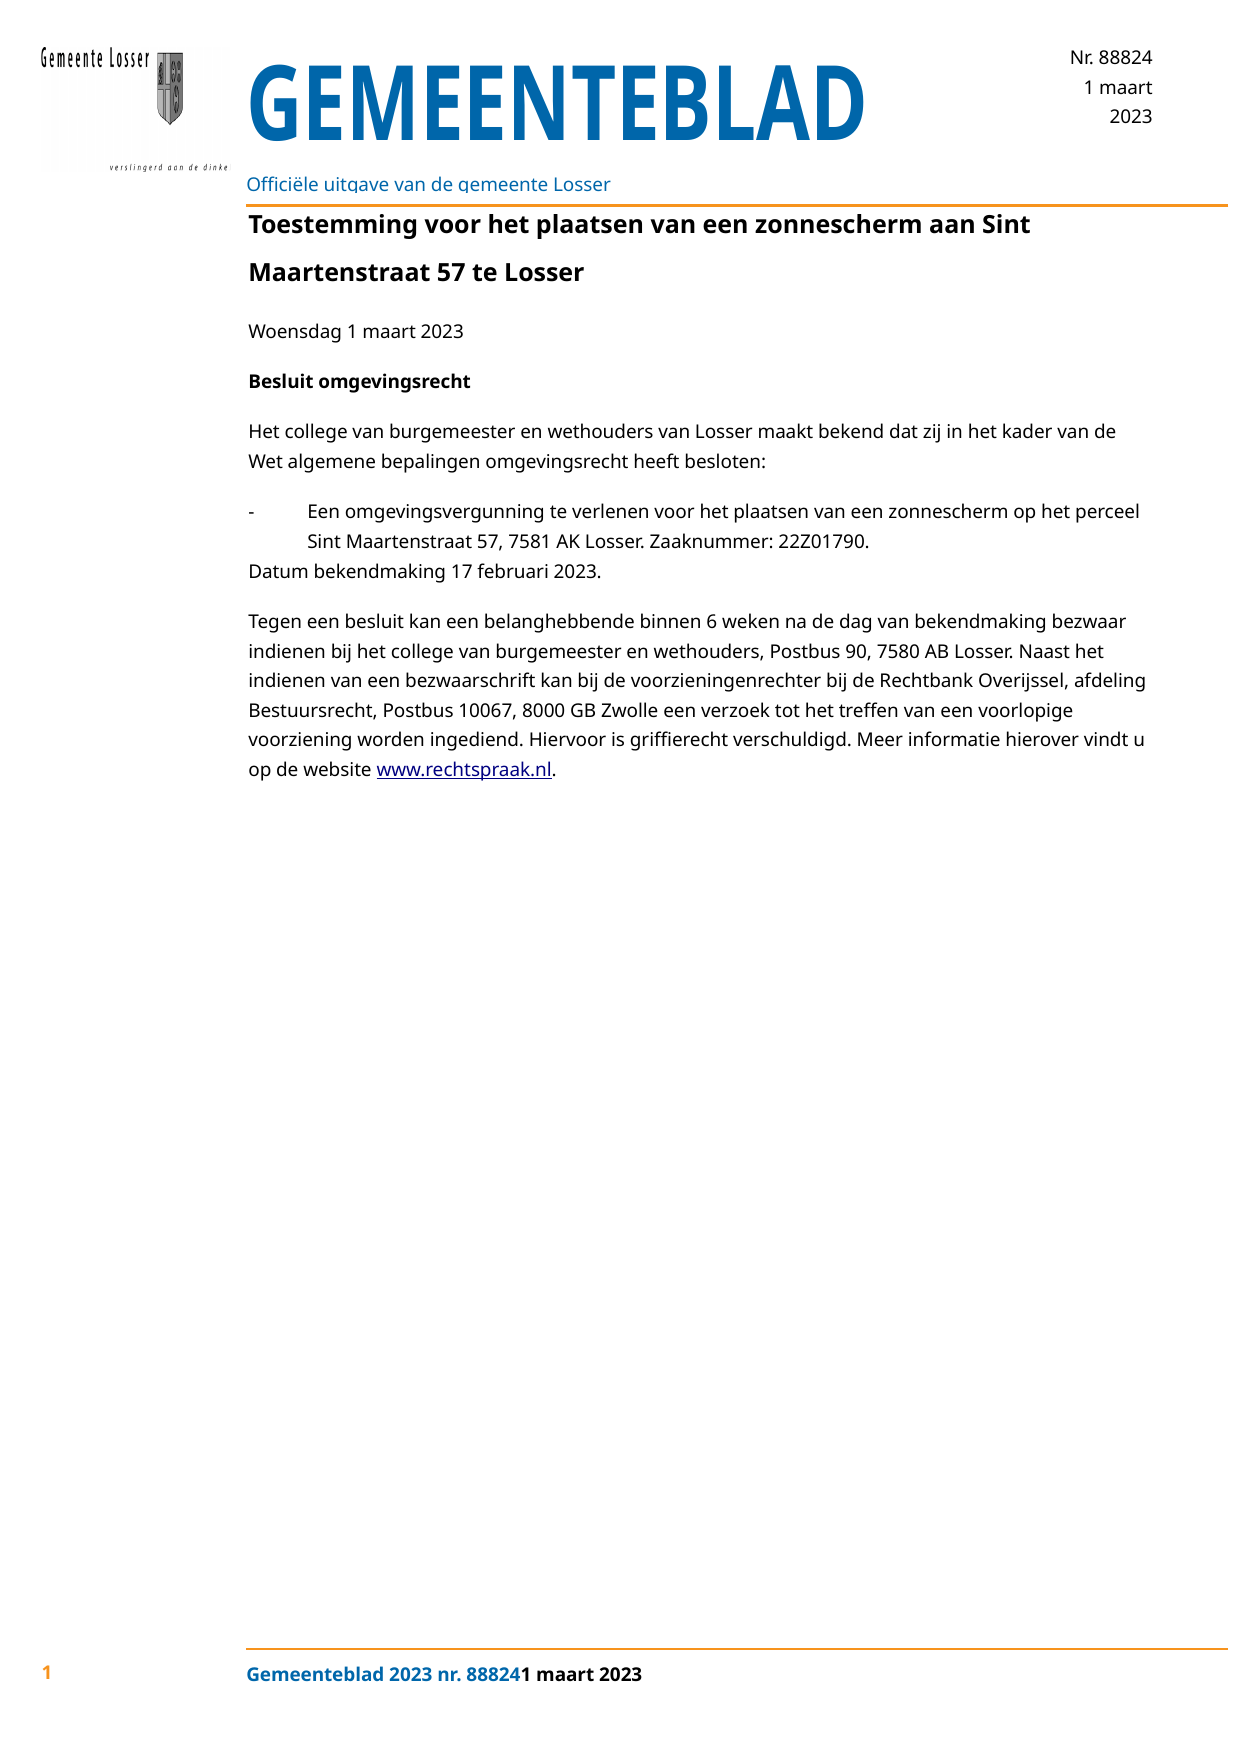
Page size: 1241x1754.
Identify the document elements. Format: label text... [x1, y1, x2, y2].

list Een omgevingsvergunning te verlenen voor het plaatsen van een zonnescherm op het perceel Sint Maartenstraat 57, 7581 AK Losser. Zaaknummer: 22Z01790. [248, 499, 1152, 554]
text Tegen een besluit kan een belanghebbende binnen 6 weken na de dag van bekendmaking bezwaar indienen bij het college van burgemeester en wethouders, Postbus 90, 7580 AB Losser. Naast het indienen van een bezwaarschrift kan bij de voorzieningenrechter bij de Rechtbank Overijssel, afdeling Bestuursrecht, Postbus 10067, 8000 GB Zwolle een verzoek tot het treffen van een voorlopige voorziening worden ingediend. Hiervoor is griffierecht verschuldigd. Meer informatie hierover vindt u op de website www.rechtspraak.nl. [248, 608, 1152, 782]
text Het college van burgemeester en wethouders van Losser maakt bekend dat zij in het kader van de Wet algemene bepalingen omgevingsrecht heeft besloten: [248, 419, 1152, 474]
text Besluit omgevingsrecht [248, 368, 1152, 394]
text Toestemming voor het plaatsen van een zonnescherm aan Sint Maartenstraat 57 te Losser [248, 207, 1152, 288]
text Datum bekendmaking 17 februari 2023. [248, 558, 1152, 584]
text Woensdag 1 maart 2023 [248, 318, 1152, 344]
picture [41, 47, 231, 172]
